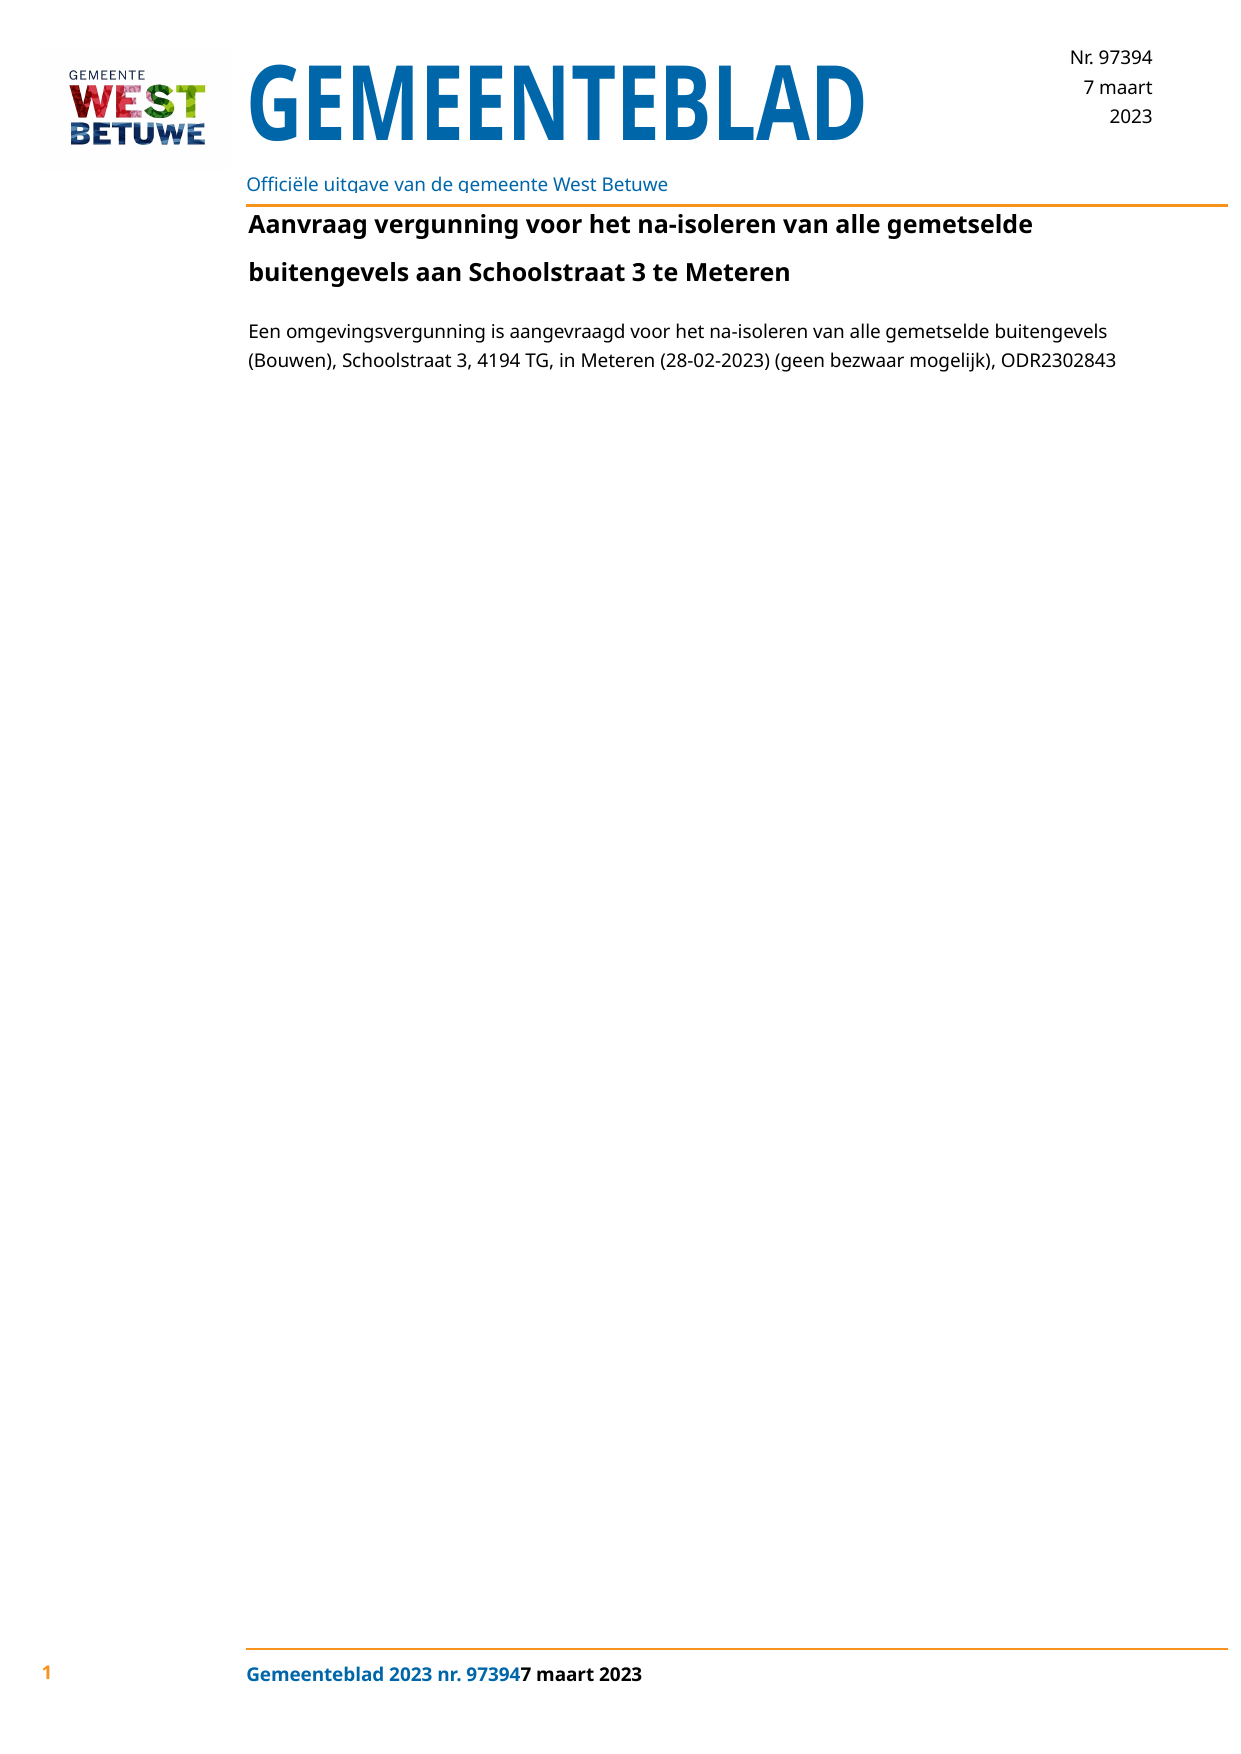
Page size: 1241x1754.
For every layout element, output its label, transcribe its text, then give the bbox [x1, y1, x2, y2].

text Een omgevingsvergunning is aangevraagd voor het na-isoleren van alle gemetselde buitengevels (Bouwen), Schoolstraat 3, 4194 TG, in Meteren (28-02-2023) (geen bezwaar mogelijk), ODR2302843 [248, 318, 1152, 373]
text Aanvraag vergunning voor het na-isoleren van alle gemetselde buitengevels aan Schoolstraat 3 te Meteren [248, 207, 1152, 288]
picture [41, 47, 231, 172]
